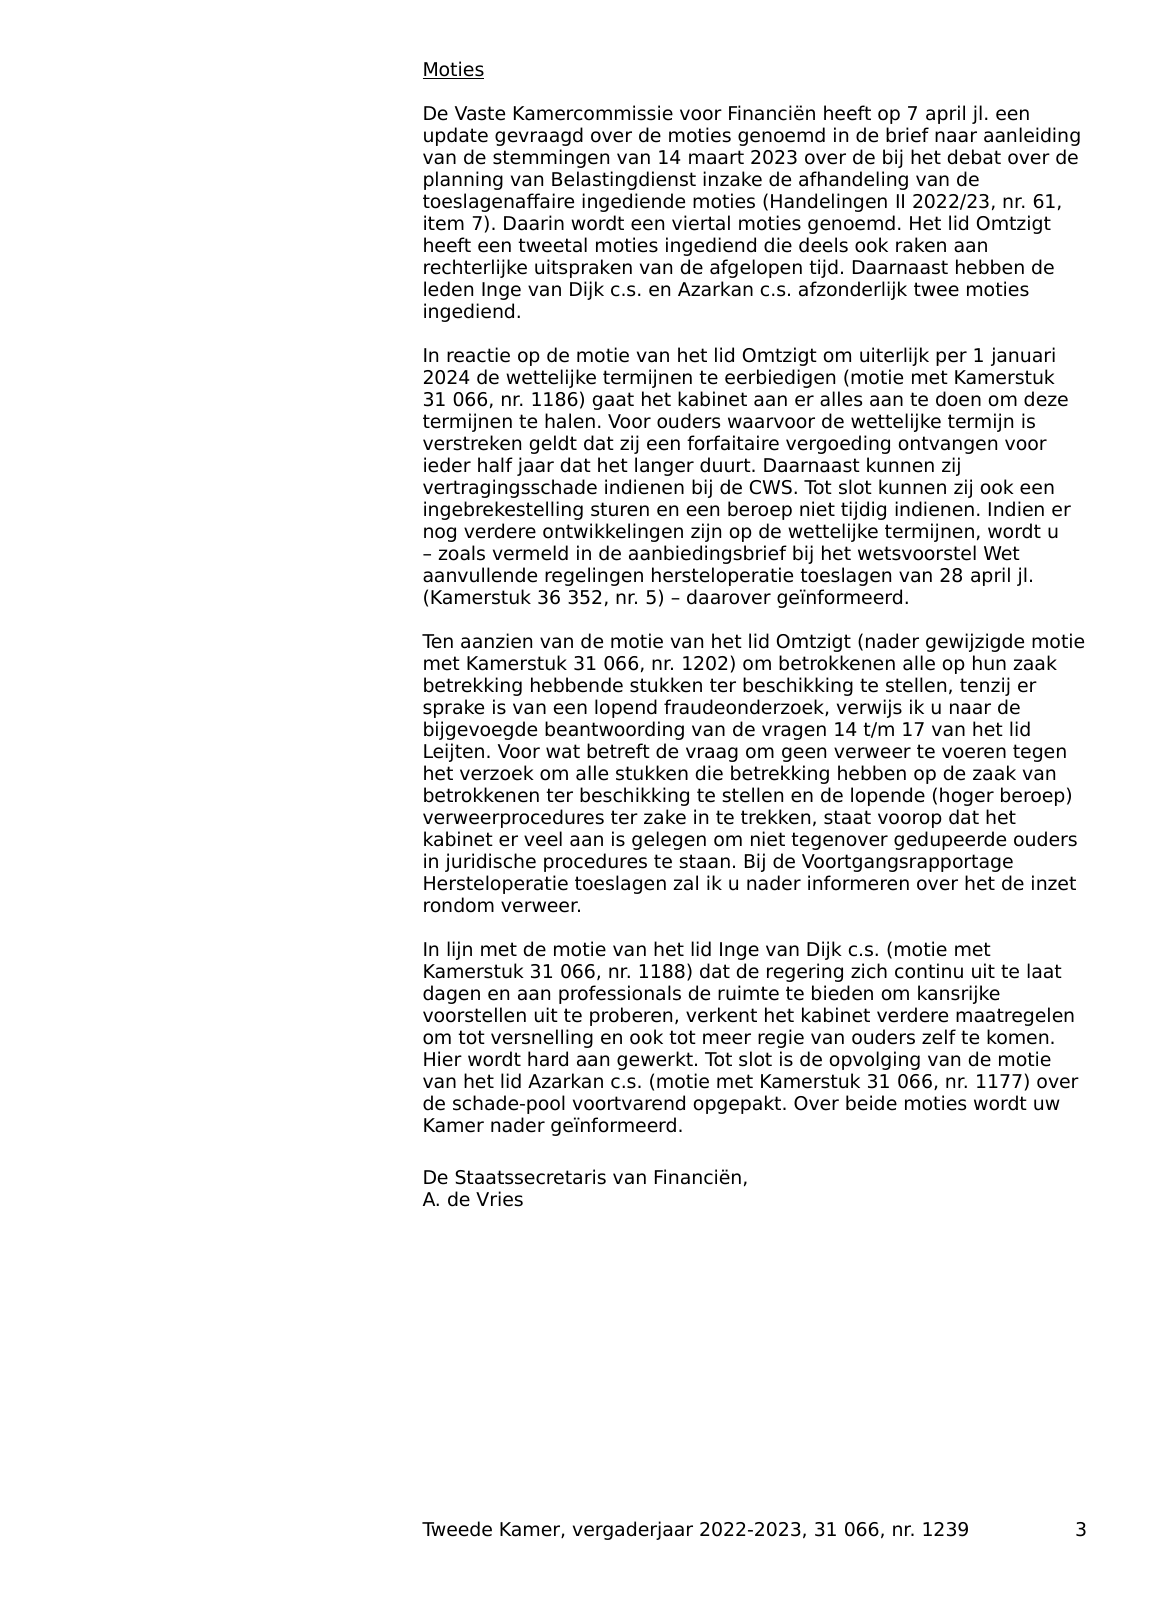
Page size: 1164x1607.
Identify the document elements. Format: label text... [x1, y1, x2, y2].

text De Vaste Kamercommissie voor Financiën heeft op 7 april jl. een update gevraagd over de moties genoemd in de brief naar aanleiding van de stemmingen van 14 maart 2023 over de bij het debat over de planning van Belastingdienst inzake de afhandeling van de toeslagenaffaire ingediende moties (Handelingen II 2022/23, nr. 61, item 7). Daarin wordt een viertal moties genoemd. Het lid Omtzigt heeft een tweetal moties ingediend die deels ook raken aan rechterlijke uitspraken van de afgelopen tijd. Daarnaast hebben de leden Inge van Dijk c.s. en Azarkan c.s. afzonderlijk twee moties ingediend. [422, 103, 1087, 323]
text In reactie op de motie van het lid Omtzigt om uiterlijk per 1 januari 2024 de wettelijke termijnen te eerbiedigen (motie met Kamerstuk 31 066, nr. 1186) gaat het kabinet aan er alles aan te doen om deze termijnen te halen. Voor ouders waarvoor de wettelijke termijn is verstreken geldt dat zij een forfaitaire vergoeding ontvangen voor ieder half jaar dat het langer duurt. Daarnaast kunnen zij vertragingsschade indienen bij de CWS. Tot slot kunnen zij ook een ingebrekestelling sturen en een beroep niet tijdig indienen. Indien er nog verdere ontwikkelingen zijn op de wettelijke termijnen, wordt u – zoals vermeld in de aanbiedingsbrief bij het wetsvoorstel Wet aanvullende regelingen hersteloperatie toeslagen van 28 april jl. (Kamerstuk 36 352, nr. 5) – daarover geïnformeerd. [422, 345, 1087, 609]
subtitle Moties [422, 59, 1087, 81]
text In lijn met de motie van het lid Inge van Dijk c.s. (motie met Kamerstuk 31 066, nr. 1188) dat de regering zich continu uit te laat dagen en aan professionals de ruimte te bieden om kansrijke voorstellen uit te proberen, verkent het kabinet verdere maatregelen om tot versnelling en ook tot meer regie van ouders zelf te komen. Hier wordt hard aan gewerkt. Tot slot is de opvolging van de motie van het lid Azarkan c.s. (motie met Kamerstuk 31 066, nr. 1177) over de schade-pool voortvarend opgepakt. Over beide moties wordt uw Kamer nader geïnformeerd. [422, 939, 1087, 1137]
text De Staatssecretaris van Financiën, A. de Vries [422, 1167, 1087, 1211]
text Ten aanzien van de motie van het lid Omtzigt (nader gewijzigde motie met Kamerstuk 31 066, nr. 1202) om betrokkenen alle op hun zaak betrekking hebbende stukken ter beschikking te stellen, tenzij er sprake is van een lopend fraudeonderzoek, verwijs ik u naar de bijgevoegde beantwoording van de vragen 14 t/m 17 van het lid Leijten. Voor wat betreft de vraag om geen verweer te voeren tegen het verzoek om alle stukken die betrekking hebben op de zaak van betrokkenen ter beschikking te stellen en de lopende (hoger beroep) verweerprocedures ter zake in te trekken, staat voorop dat het kabinet er veel aan is gelegen om niet tegenover gedupeerde ouders in juridische procedures te staan. Bij de Voortgangsrapportage Hersteloperatie toeslagen zal ik u nader informeren over het de inzet rondom verweer. [422, 631, 1087, 917]
